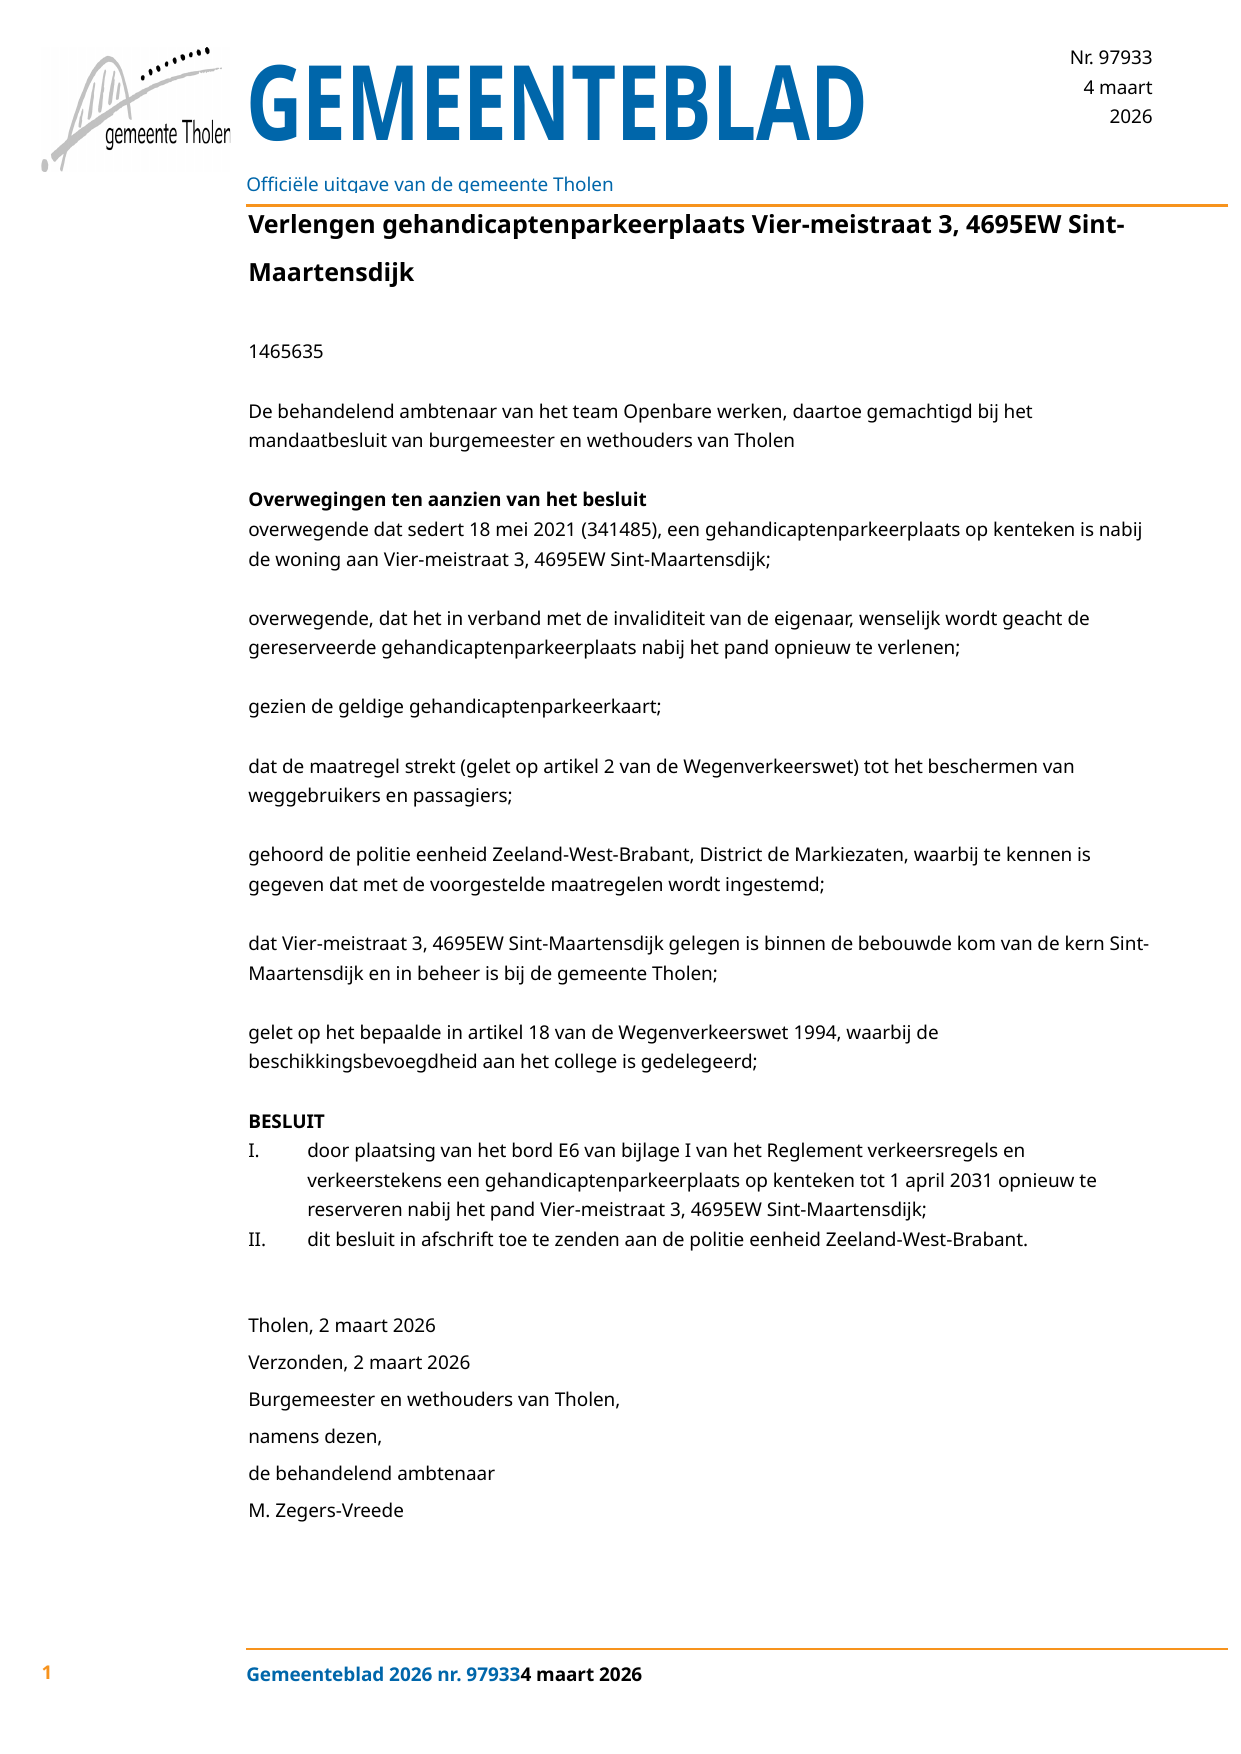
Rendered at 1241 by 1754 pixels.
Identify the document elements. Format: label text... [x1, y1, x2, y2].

text Tholen, 2 maart 2026 [248, 1317, 1152, 1336]
picture [41, 47, 231, 172]
text overwegende, dat het in verband met de invaliditeit van de eigenaar, wenselijk wordt geacht de gereserveerde gehandicaptenparkeerplaats nabij het pand opnieuw te verlenen; [248, 605, 1152, 660]
text De behandelend ambtenaar van het team Openbare werken, daartoe gemachtigd bij het mandaatbesluit van burgemeester en wethouders van Tholen [248, 398, 1152, 453]
text gelet op het bepaalde in artikel 18 van de Wegenverkeerswet 1994, waarbij de beschikkingsbevoegdheid aan het college is gedelegeerd; [248, 1019, 1152, 1074]
text M. Zegers-Vreede [248, 1502, 1152, 1521]
text Verzonden, 2 maart 2026 [248, 1354, 1152, 1373]
text de behandelend ambtenaar [248, 1465, 1152, 1484]
text gehoord de politie eenheid Zeeland-West-Brabant, District de Markiezaten, waarbij te kennen is gegeven dat met de voorgestelde maatregelen wordt ingestemd; [248, 842, 1152, 897]
text namens dezen, [248, 1428, 1152, 1447]
list dit besluit in afschrift toe te zenden aan de politie eenheid Zeeland-West-Brabant. [248, 1226, 1152, 1252]
text BESLUIT [248, 1108, 1152, 1133]
text Overwegingen ten aanzien van het besluit [248, 487, 1152, 512]
text gezien de geldige gehandicaptenparkeerkaart; [248, 694, 1152, 719]
text Burgemeester en wethouders van Tholen, [248, 1391, 1152, 1410]
list door plaatsing van het bord E6 van bijlage I van het Reglement verkeersregels en verkeerstekens een gehandicaptenparkeerplaats op kenteken tot 1 april 2031 opnieuw te reserveren nabij het pand Vier-meistraat 3, 4695EW Sint-Maartensdijk; [248, 1137, 1152, 1222]
text overwegende dat sedert 18 mei 2021 (341485), een gehandicaptenparkeerplaats op kenteken is nabij de woning aan Vier-meistraat 3, 4695EW Sint-Maartensdijk; [248, 516, 1152, 571]
text 1465635 [248, 339, 1152, 364]
text Verlengen gehandicaptenparkeerplaats Vier-meistraat 3, 4695EW Sint-Maartensdijk [248, 207, 1152, 288]
text dat Vier-meistraat 3, 4695EW Sint-Maartensdijk gelegen is binnen de bebouwde kom van de kern Sint-Maartensdijk en in beheer is bij de gemeente Tholen; [248, 930, 1152, 986]
text dat de maatregel strekt (gelet op artikel 2 van de Wegenverkeerswet) tot het beschermen van weggebruikers en passagiers; [248, 753, 1152, 808]
